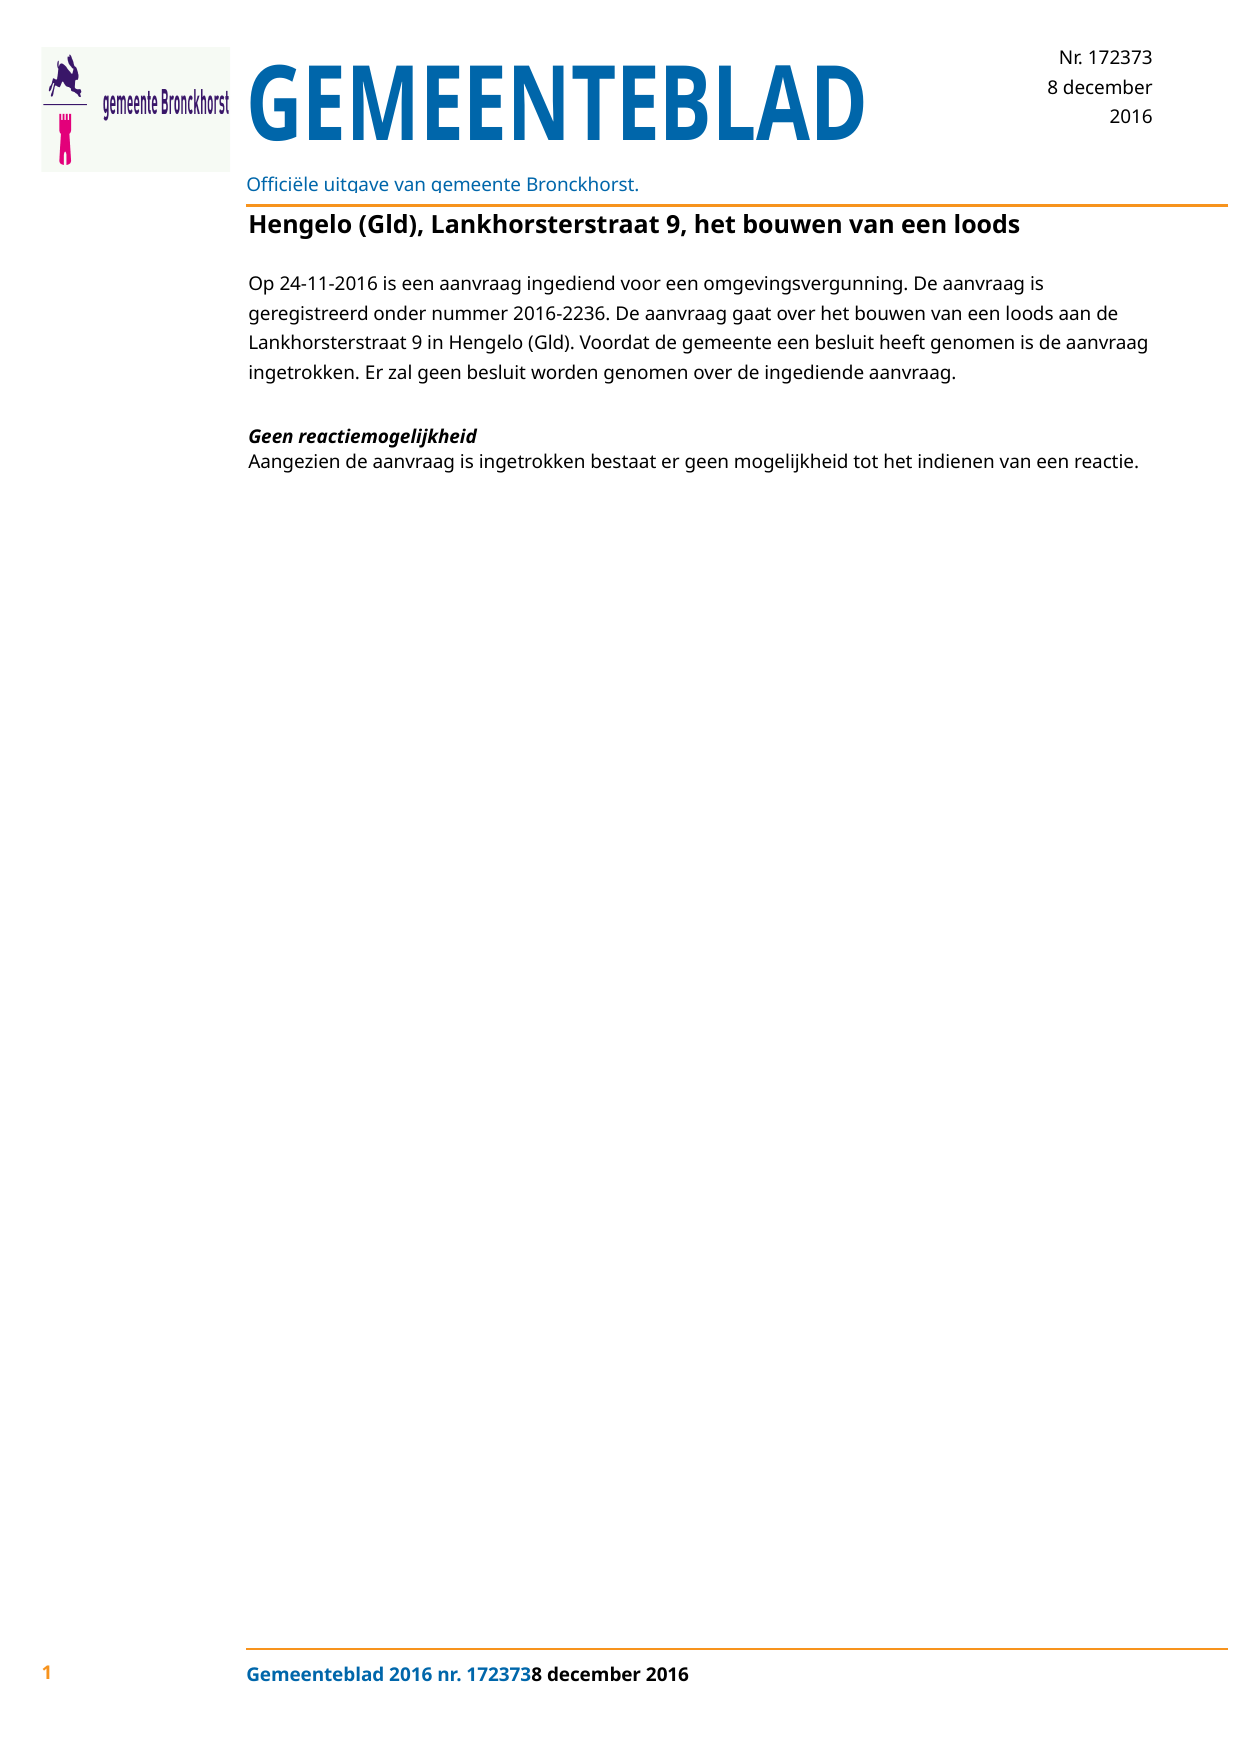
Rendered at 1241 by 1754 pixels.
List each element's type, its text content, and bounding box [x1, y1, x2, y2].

text Hengelo (Gld), Lankhorsterstraat 9, het bouwen van een loods [248, 207, 1152, 241]
text Op 24-11-2016 is een aanvraag ingediend voor een omgevingsvergunning. De aanvraag is geregistreerd onder nummer 2016-2236. De aanvraag gaat over het bouwen van een loods aan de Lankhorsterstraat 9 in Hengelo (Gld). Voordat de gemeente een besluit heeft genomen is de aanvraag ingetrokken. Er zal geen besluit worden genomen over de ingediende aanvraag. [248, 270, 1152, 385]
text Geen reactiemogelijkheid [248, 423, 1152, 449]
text Aangezien de aanvraag is ingetrokken bestaat er geen mogelijkheid tot het indienen van een reactie. [248, 449, 1152, 474]
picture [41, 47, 231, 172]
